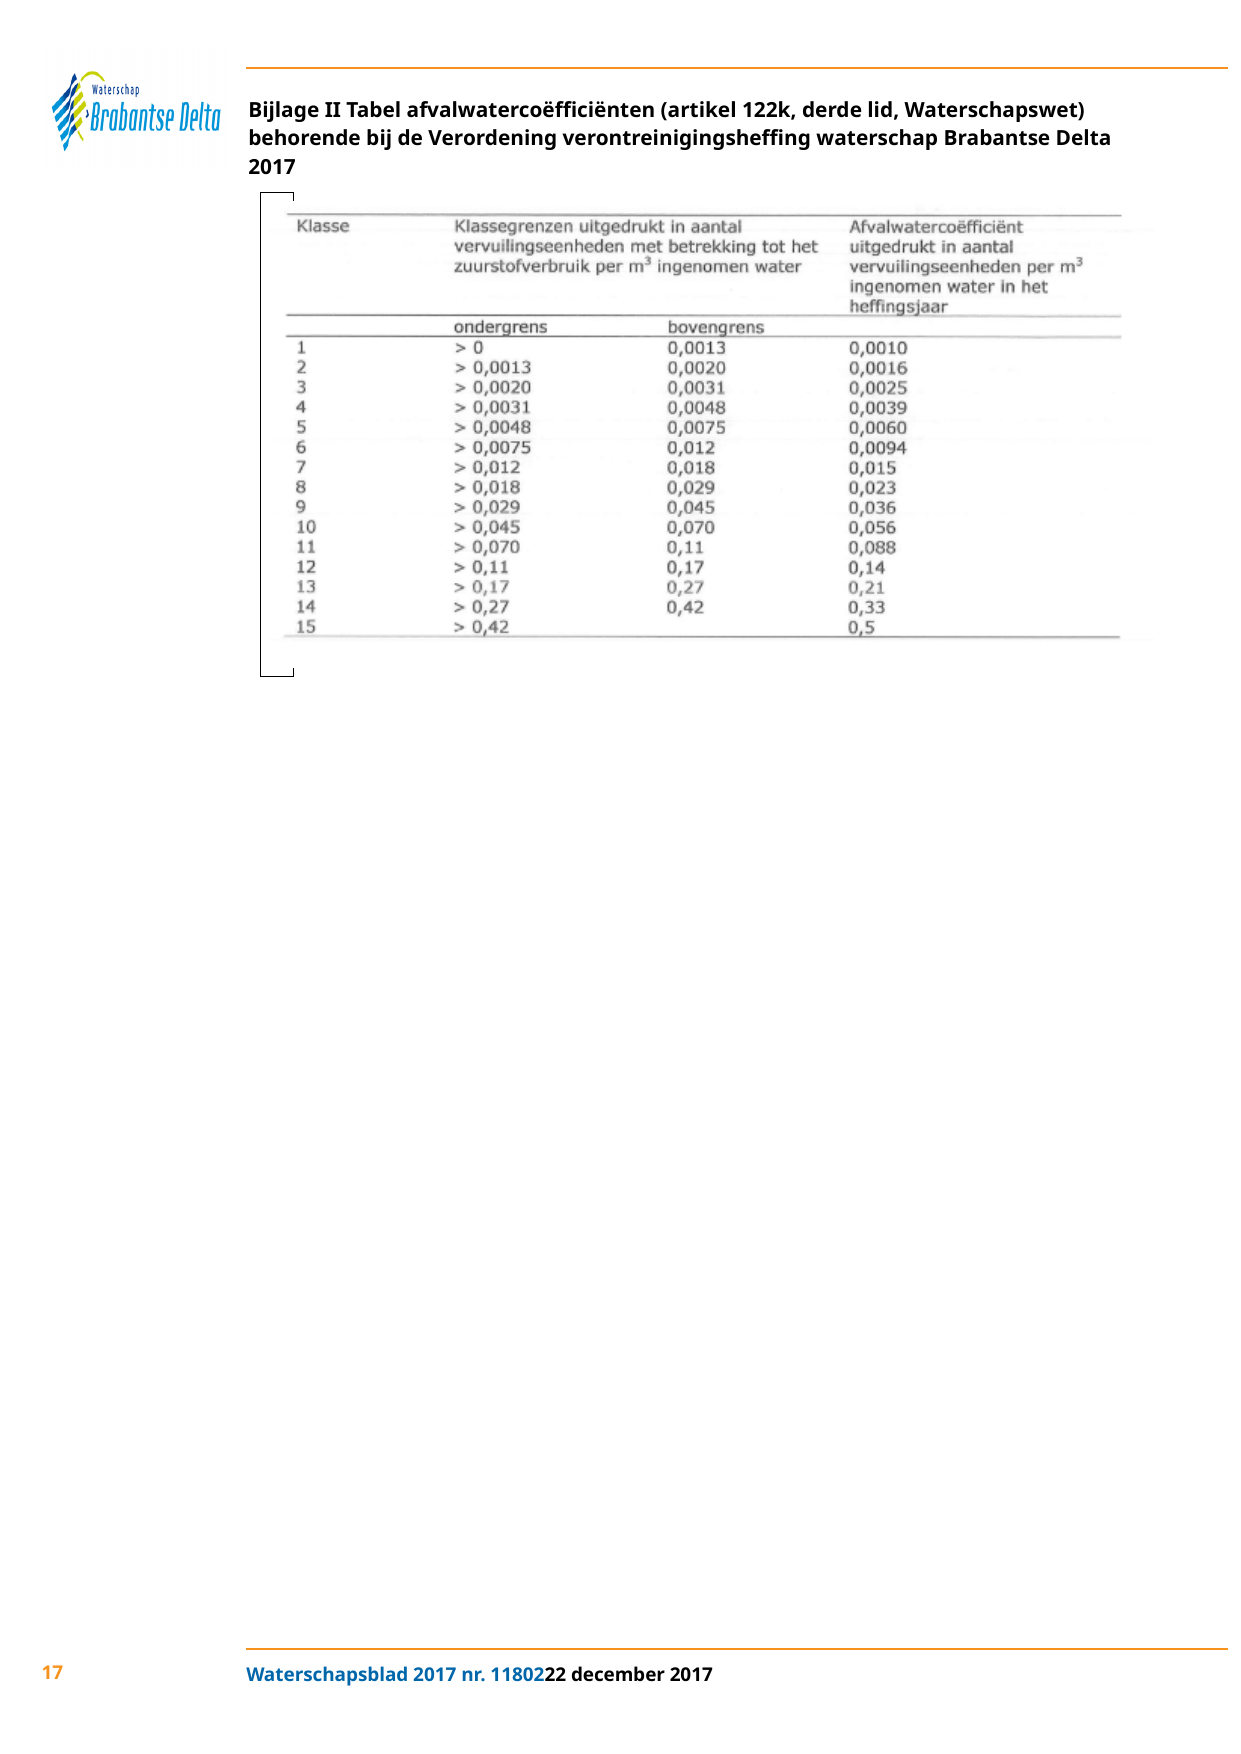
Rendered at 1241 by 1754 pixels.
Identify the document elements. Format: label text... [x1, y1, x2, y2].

picture [41, 47, 231, 172]
picture [268, 201, 1155, 668]
text Bijlage II Tabel afvalwatercoëfficiënten (artikel 122k, derde lid, Waterschapswet) behorende bij de Verordening verontreinigingsheffing waterschap Brabantse Delta 2017 [248, 95, 1152, 180]
